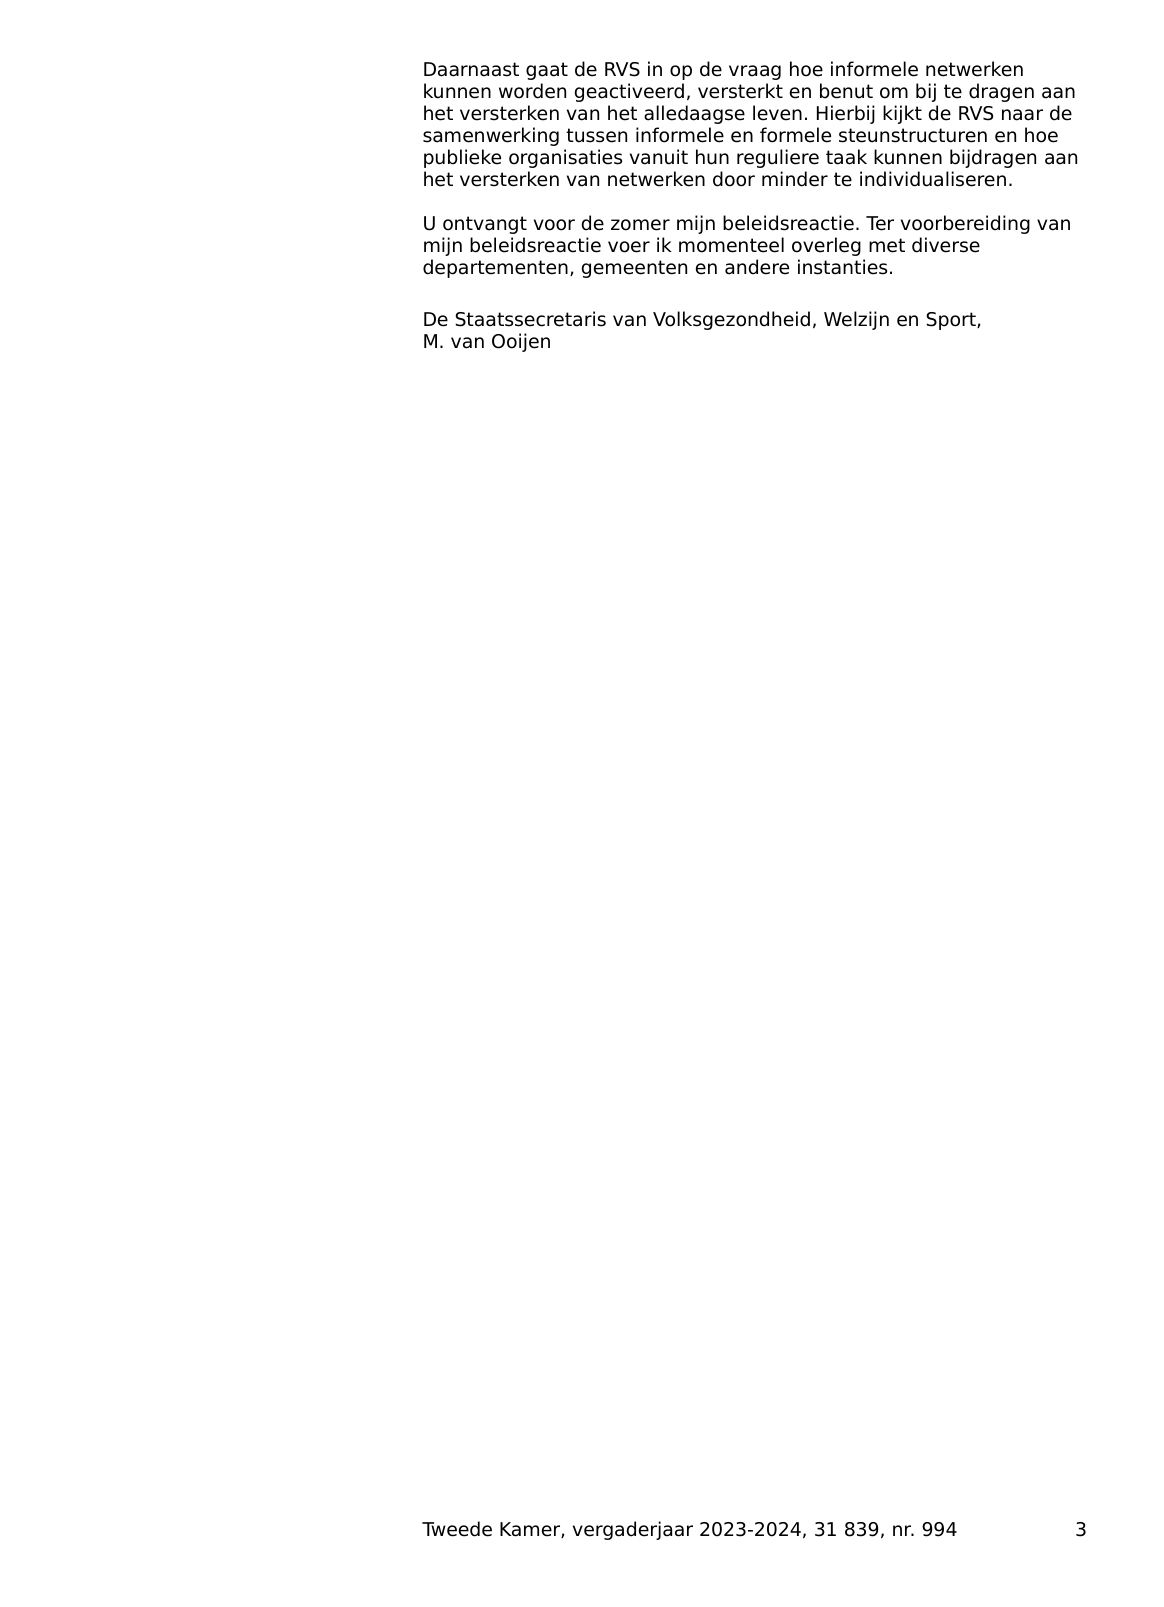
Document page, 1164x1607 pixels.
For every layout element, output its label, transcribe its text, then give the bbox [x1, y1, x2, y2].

text Daarnaast gaat de RVS in op de vraag hoe informele netwerken kunnen worden geactiveerd, versterkt en benut om bij te dragen aan het versterken van het alledaagse leven. Hierbij kijkt de RVS naar de samenwerking tussen informele en formele steunstructuren en hoe publieke organisaties vanuit hun reguliere taak kunnen bijdragen aan het versterken van netwerken door minder te individualiseren. [422, 59, 1087, 191]
text U ontvangt voor de zomer mijn beleidsreactie. Ter voorbereiding van mijn beleidsreactie voer ik momenteel overleg met diverse departementen, gemeenten en andere instanties. [422, 213, 1087, 279]
text De Staatssecretaris van Volksgezondheid, Welzijn en Sport, M. van Ooijen [422, 309, 1087, 353]
